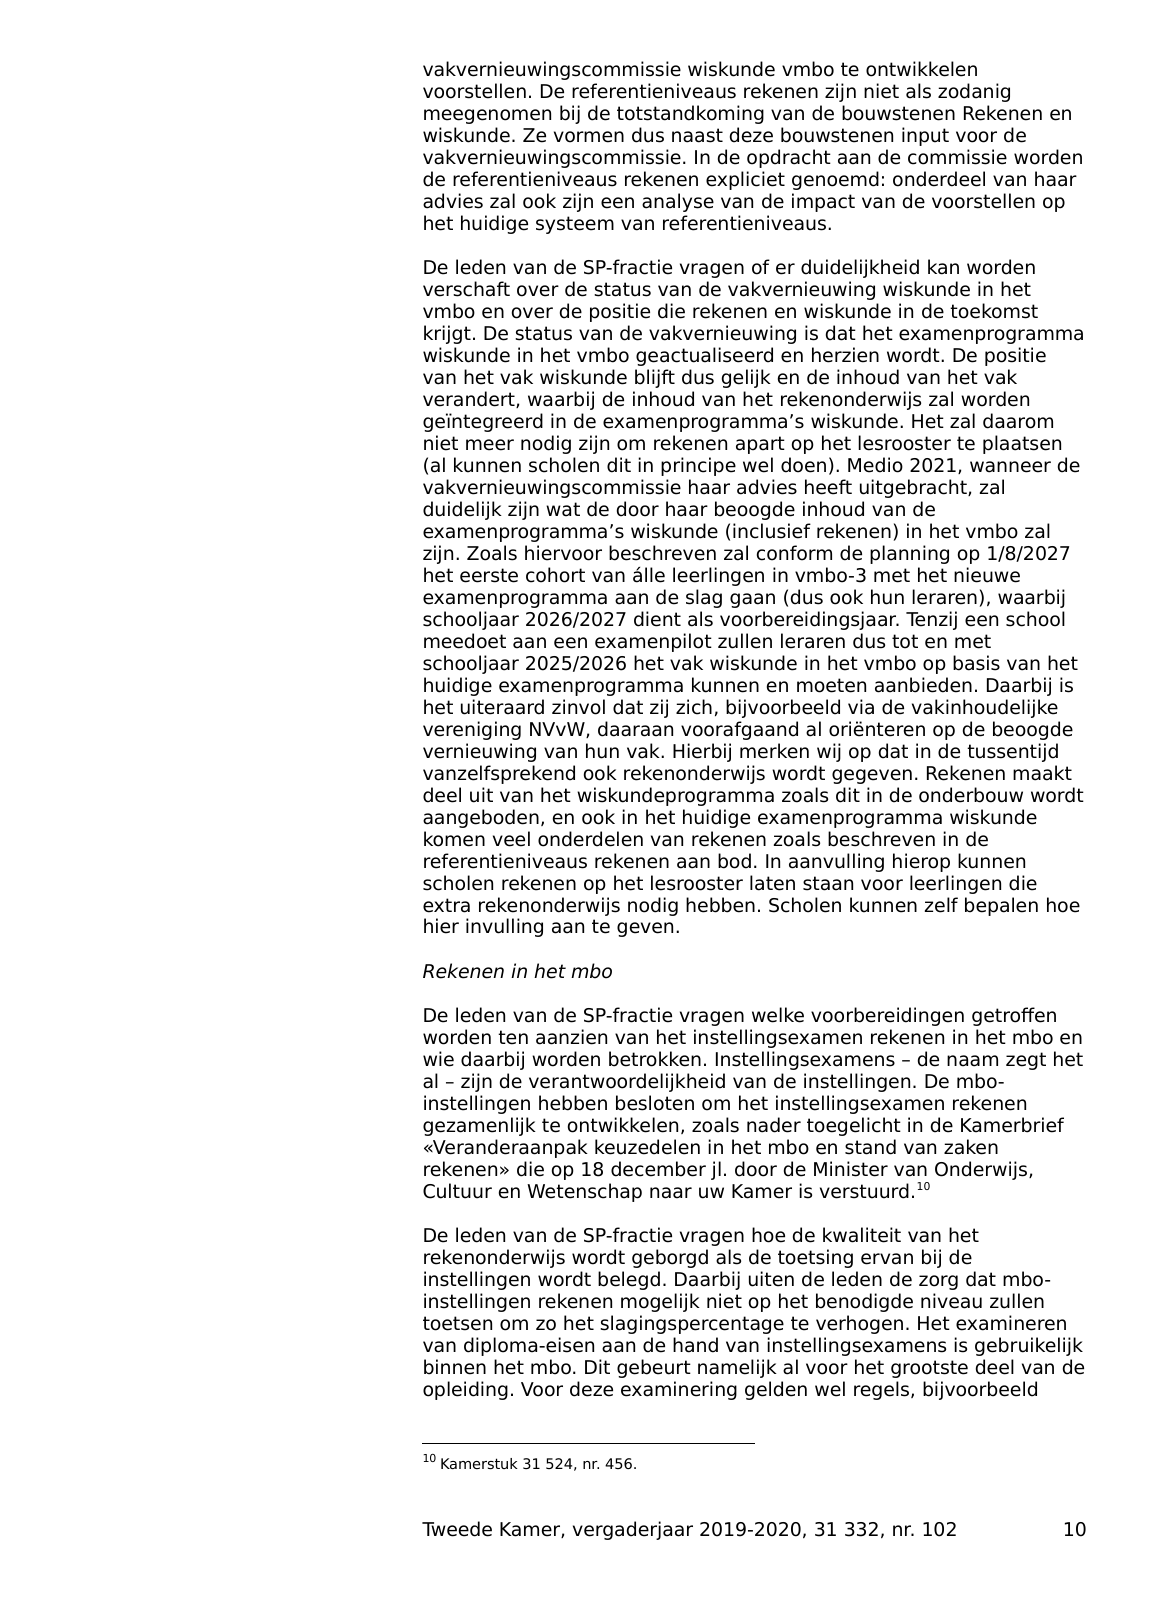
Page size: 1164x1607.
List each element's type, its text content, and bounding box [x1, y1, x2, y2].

text vakvernieuwingscommissie wiskunde vmbo te ontwikkelen voorstellen. De referentieniveaus rekenen zijn niet als zodanig meegenomen bij de totstandkoming van de bouwstenen Rekenen en wiskunde. Ze vormen dus naast deze bouwstenen input voor de vakvernieuwingscommissie. In de opdracht aan de commissie worden de referentieniveaus rekenen expliciet genoemd: onderdeel van haar advies zal ook zijn een analyse van de impact van de voorstellen op het huidige systeem van referentieniveaus. [422, 59, 1087, 235]
text De leden van de SP-fractie vragen welke voorbereidingen getroffen worden ten aanzien van het instellingsexamen rekenen in het mbo en wie daarbij worden betrokken. Instellingsexamens – de naam zegt het al – zijn de verantwoordelijkheid van de instellingen. De mbo-instellingen hebben besloten om het instellingsexamen rekenen gezamenlijk te ontwikkelen, zoals nader toegelicht in de Kamerbrief «Veranderaanpak keuzedelen in het mbo en stand van zaken rekenen» die op 18 december jl. door de Minister van Onderwijs, Cultuur en Wetenschap naar uw Kamer is verstuurd. [422, 1005, 1087, 1203]
subtitle Rekenen in het mbo [422, 961, 1087, 983]
text De leden van de SP-fractie vragen of er duidelijkheid kan worden verschaft over de status van de vakvernieuwing wiskunde in het vmbo en over de positie die rekenen en wiskunde in de toekomst krijgt. De status van de vakvernieuwing is dat het examenprogramma wiskunde in het vmbo geactualiseerd en herzien wordt. De positie van het vak wiskunde blijft dus gelijk en de inhoud van het vak verandert, waarbij de inhoud van het rekenonderwijs zal worden geïntegreerd in de examenprogramma’s wiskunde. Het zal daarom niet meer nodig zijn om rekenen apart op het lesrooster te plaatsen (al kunnen scholen dit in principe wel doen). Medio 2021, wanneer de vakvernieuwingscommissie haar advies heeft uitgebracht, zal duidelijk zijn wat de door haar beoogde inhoud van de examenprogramma’s wiskunde (inclusief rekenen) in het vmbo zal zijn. Zoals hiervoor beschreven zal conform de planning op 1/8/2027 het eerste cohort van álle leerlingen in vmbo-3 met het nieuwe examenprogramma aan de slag gaan (dus ook hun leraren), waarbij schooljaar 2026/2027 dient als voorbereidingsjaar. Tenzij een school meedoet aan een examenpilot zullen leraren dus tot en met schooljaar 2025/2026 het vak wiskunde in het vmbo op basis van het huidige examenprogramma kunnen en moeten aanbieden. Daarbij is het uiteraard zinvol dat zij zich, bijvoorbeeld via de vakinhoudelijke vereniging NVvW, daaraan voorafgaand al oriënteren op de beoogde vernieuwing van hun vak. Hierbij merken wij op dat in de tussentijd vanzelfsprekend ook rekenonderwijs wordt gegeven. Rekenen maakt deel uit van het wiskundeprogramma zoals dit in de onderbouw wordt aangeboden, en ook in het huidige examenprogramma wiskunde komen veel onderdelen van rekenen zoals beschreven in de referentieniveaus rekenen aan bod. In aanvulling hierop kunnen scholen rekenen op het lesrooster laten staan voor leerlingen die extra rekenonderwijs nodig hebben. Scholen kunnen zelf bepalen hoe hier invulling aan te geven. [422, 257, 1087, 938]
text De leden van de SP-fractie vragen hoe de kwaliteit van het rekenonderwijs wordt geborgd als de toetsing ervan bij de instellingen wordt belegd. Daarbij uiten de leden de zorg dat mbo-instellingen rekenen mogelijk niet op het benodigde niveau zullen toetsen om zo het slagingspercentage te verhogen. Het examineren van diploma-eisen aan de hand van instellingsexamens is gebruikelijk binnen het mbo. Dit gebeurt namelijk al voor het grootste deel van de opleiding. Voor deze examinering gelden wel regels, bijvoorbeeld [422, 1225, 1087, 1401]
text Kamerstuk 31 524, nr. 456. [422, 1452, 1087, 1474]
